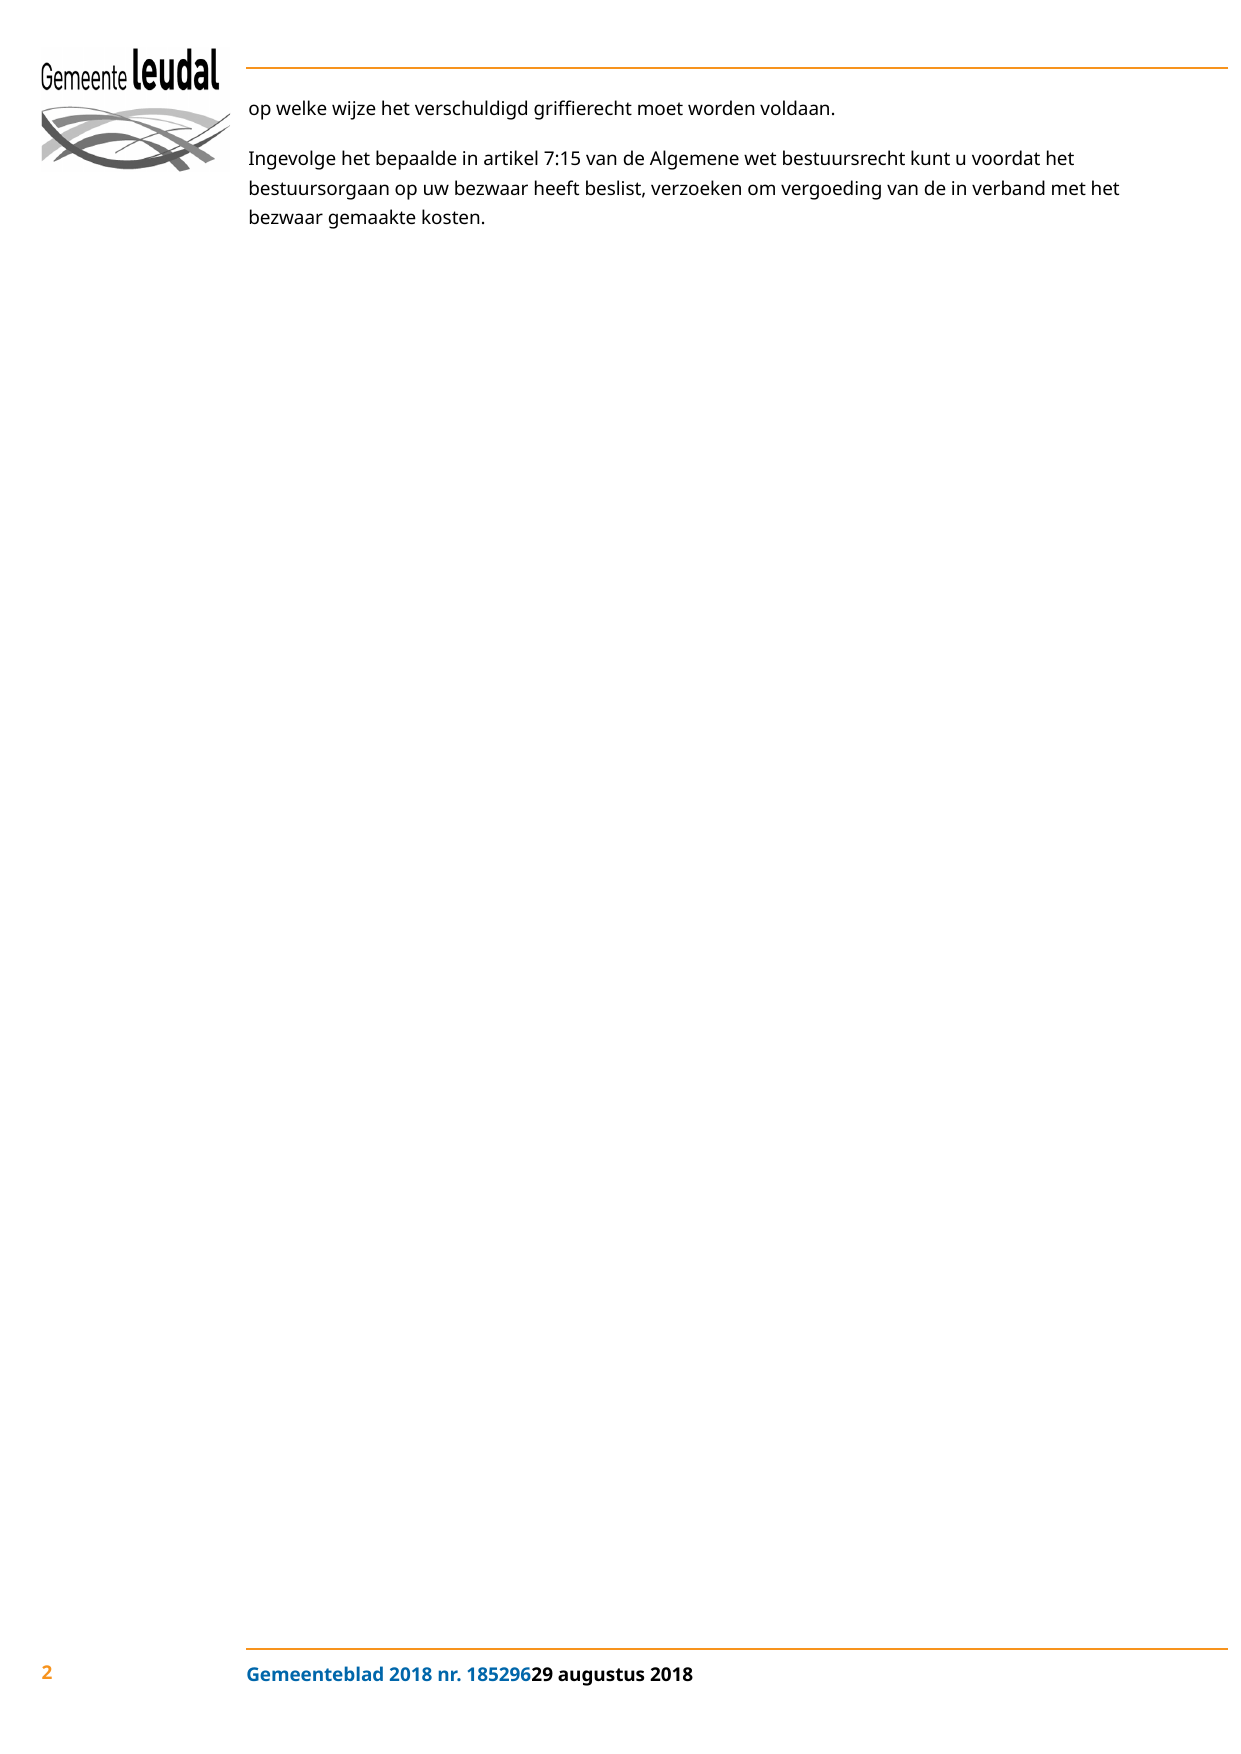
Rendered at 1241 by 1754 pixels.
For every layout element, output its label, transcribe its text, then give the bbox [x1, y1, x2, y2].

picture [41, 47, 231, 172]
text op welke wijze het verschuldigd griffierecht moet worden voldaan. [248, 95, 1152, 121]
text Ingevolge het bepaalde in artikel 7:15 van de Algemene wet bestuursrecht kunt u voordat het bestuursorgaan op uw bezwaar heeft beslist, verzoeken om vergoeding van de in verband met het bezwaar gemaakte kosten. [248, 145, 1152, 230]
